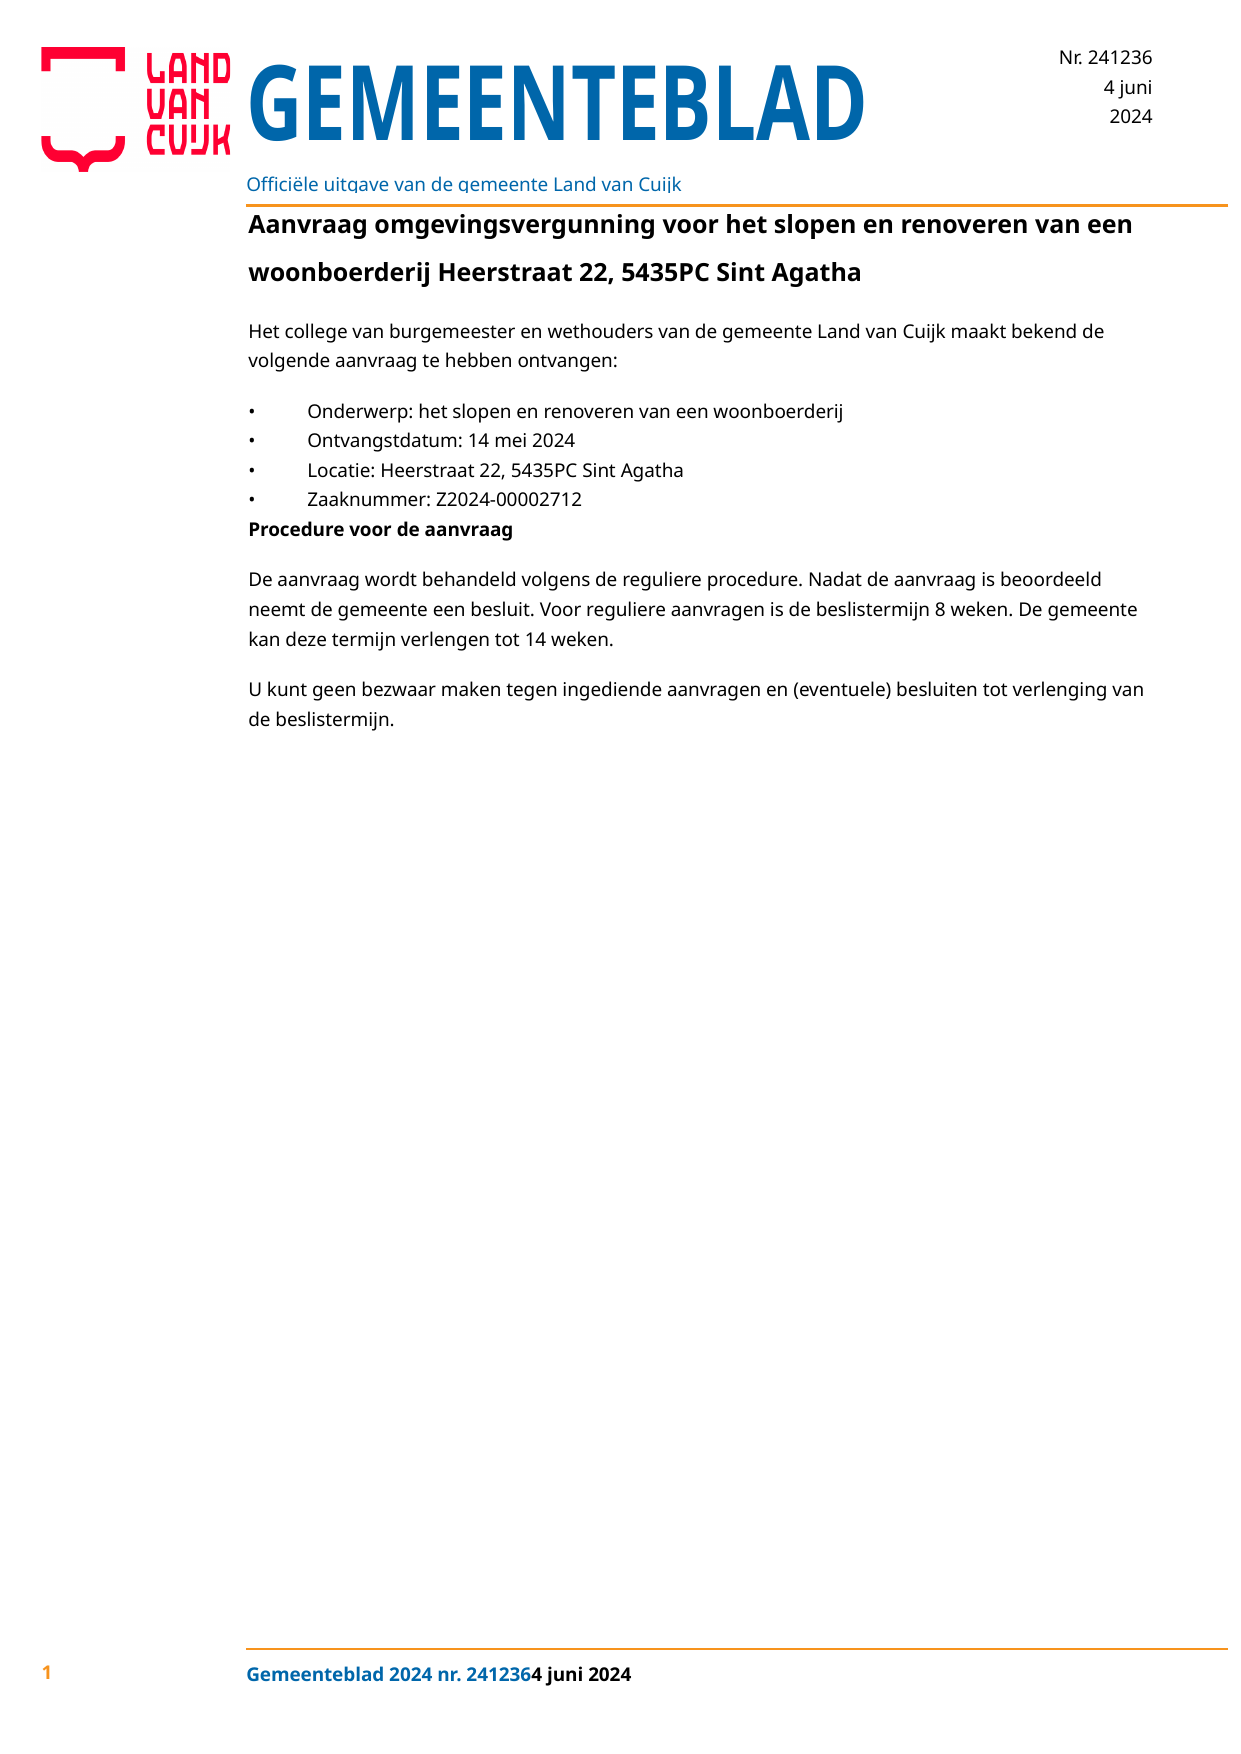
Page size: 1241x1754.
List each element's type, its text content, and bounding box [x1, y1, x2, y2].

text Aanvraag omgevingsvergunning voor het slopen en renoveren van een woonboerderij Heerstraat 22, 5435PC Sint Agatha [248, 207, 1152, 288]
list Onderwerp: het slopen en renoveren van een woonboerderij [248, 398, 1152, 424]
text U kunt geen bezwaar maken tegen ingediende aanvragen en (eventuele) besluiten tot verlenging van de beslistermijn. [248, 676, 1152, 732]
list Ontvangstdatum: 14 mei 2024 [248, 427, 1152, 453]
list Zaaknummer: Z2024-00002712 [248, 487, 1152, 512]
text Het college van burgemeester en wethouders van de gemeente Land van Cuijk maakt bekend de volgende aanvraag te hebben ontvangen: [248, 318, 1152, 373]
text Procedure voor de aanvraag [248, 516, 1152, 542]
list Locatie: Heerstraat 22, 5435PC Sint Agatha [248, 457, 1152, 483]
text De aanvraag wordt behandeld volgens de reguliere procedure. Nadat de aanvraag is beoordeeld neemt de gemeente een besluit. Voor reguliere aanvragen is de beslistermijn 8 weken. De gemeente kan deze termijn verlengen tot 14 weken. [248, 567, 1152, 652]
picture [41, 47, 231, 172]
